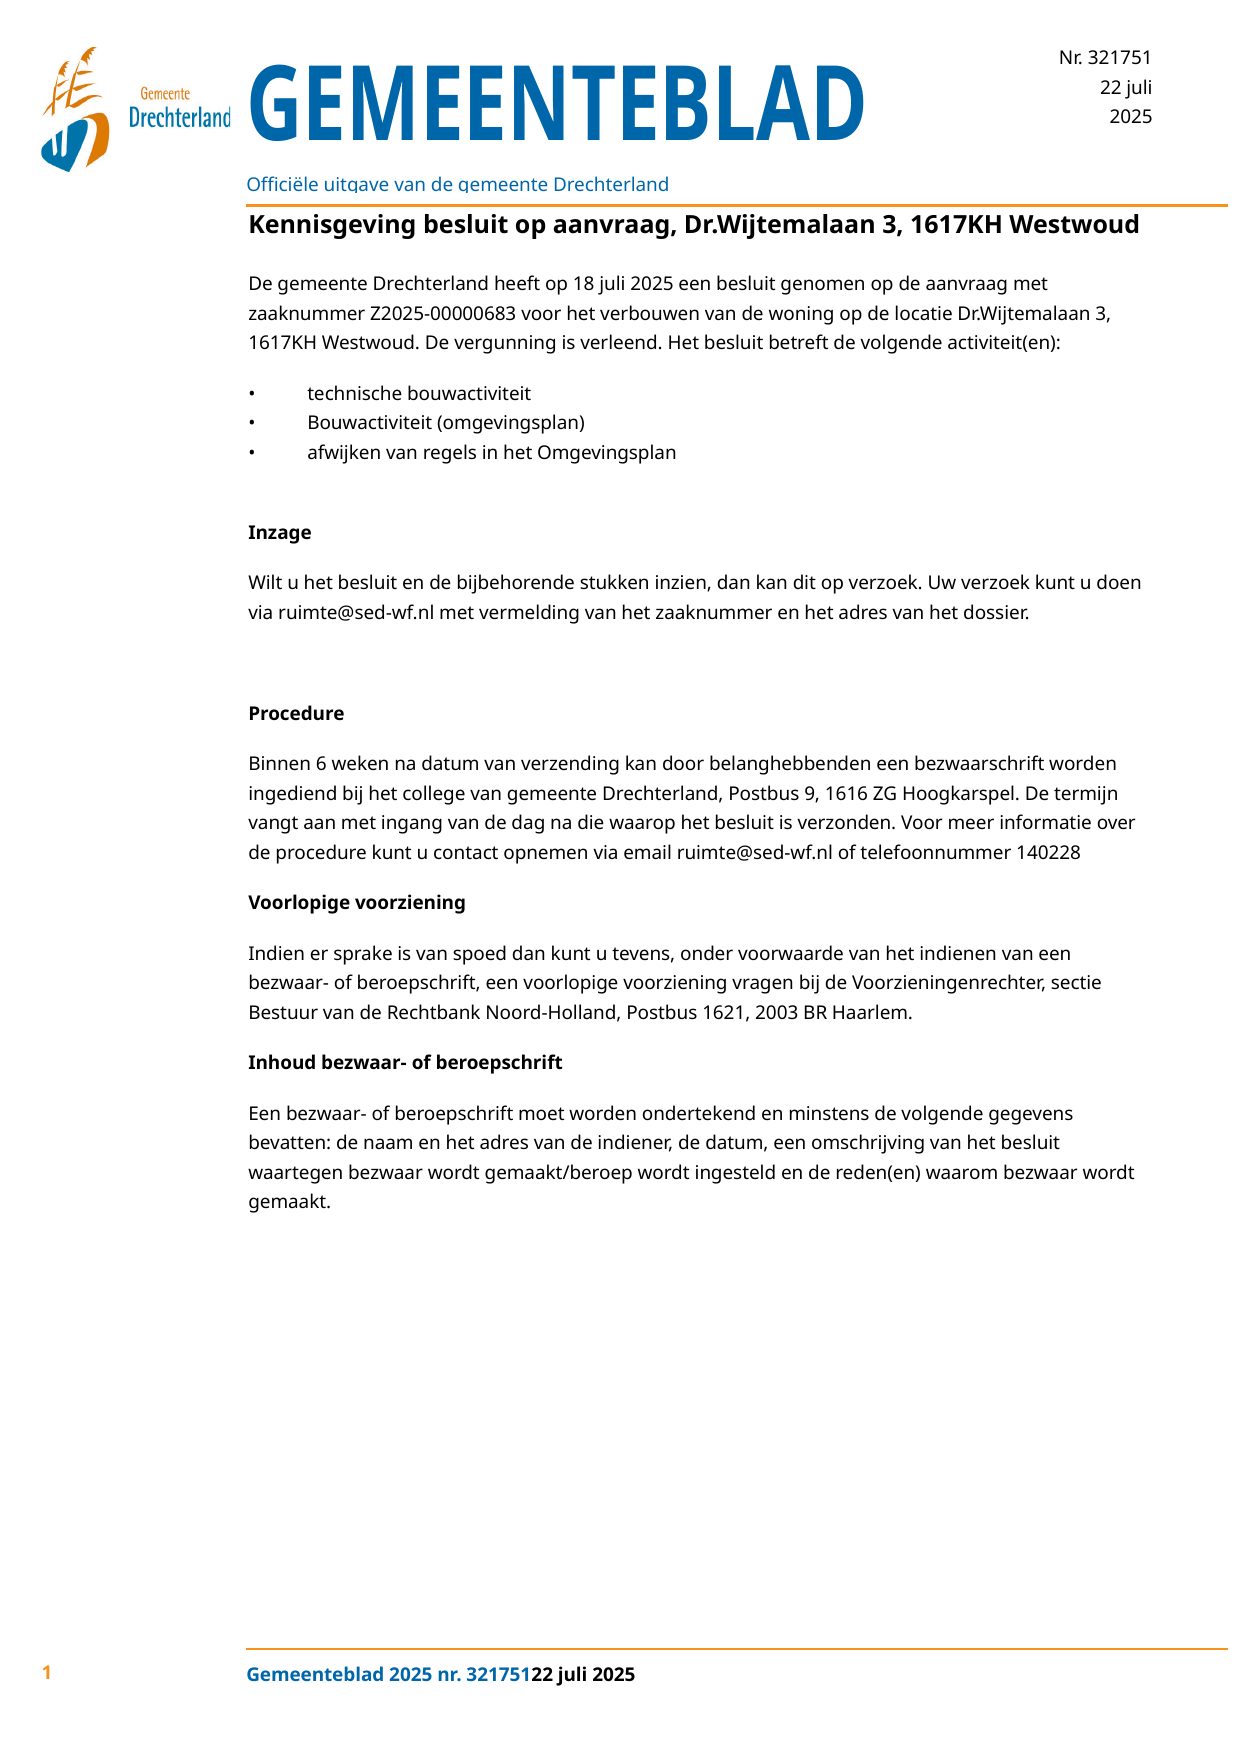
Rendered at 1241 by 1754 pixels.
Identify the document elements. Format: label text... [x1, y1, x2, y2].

text Procedure [248, 700, 1152, 726]
picture [41, 47, 231, 172]
list afwijken van regels in het Omgevingsplan [248, 439, 1152, 465]
text Een bezwaar- of beroepschrift moet worden ondertekend en minstens de volgende gegevens bevatten: de naam en het adres van de indiener, de datum, een omschrijving van het besluit waartegen bezwaar wordt gemaakt/beroep wordt ingesteld en de reden(en) waarom bezwaar wordt gemaakt. [248, 1100, 1152, 1214]
text Indien er sprake is van spoed dan kunt u tevens, onder voorwaarde van het indienen van een bezwaar- of beroepschrift, een voorlopige voorziening vragen bij de Voorzieningenrechter, sectie Bestuur van de Rechtbank Noord-Holland, Postbus 1621, 2003 BR Haarlem. [248, 940, 1152, 1025]
text Voorlopige voorziening [248, 889, 1152, 915]
list Bouwactiviteit (omgevingsplan) [248, 409, 1152, 435]
text Kennisgeving besluit op aanvraag, Dr.Wijtemalaan 3, 1617KH Westwoud [248, 207, 1152, 241]
text Wilt u het besluit en de bijbehorende stukken inzien, dan kan dit op verzoek. Uw verzoek kunt u doen via ruimte@sed-wf.nl met vermelding van het zaaknummer en het adres van het dossier. [248, 569, 1152, 625]
list technische bouwactiviteit [248, 380, 1152, 406]
picture [41, 158, 64, 172]
text Inzage [248, 519, 1152, 545]
picture [226, 115, 231, 124]
text De gemeente Drechterland heeft op 18 juli 2025 een besluit genomen op de aanvraag met zaaknummer Z2025-00000683 voor het verbouwen van de woning op de locatie Dr.Wijtemalaan 3, 1617KH Westwoud. De vergunning is verleend. Het besluit betreft de volgende activiteit(en): [248, 270, 1152, 355]
text Binnen 6 weken na datum van verzending kan door belanghebbenden een bezwaarschrift worden ingediend bij het college van gemeente Drechterland, Postbus 9, 1616 ZG Hoogkarspel. De termijn vangt aan met ingang van de dag na die waarop het besluit is verzonden. Voor meer informatie over de procedure kunt u contact opnemen via email ruimte@sed-wf.nl of telefoonnummer 140228 [248, 750, 1152, 865]
text Inhoud bezwaar- of beroepschrift [248, 1049, 1152, 1075]
